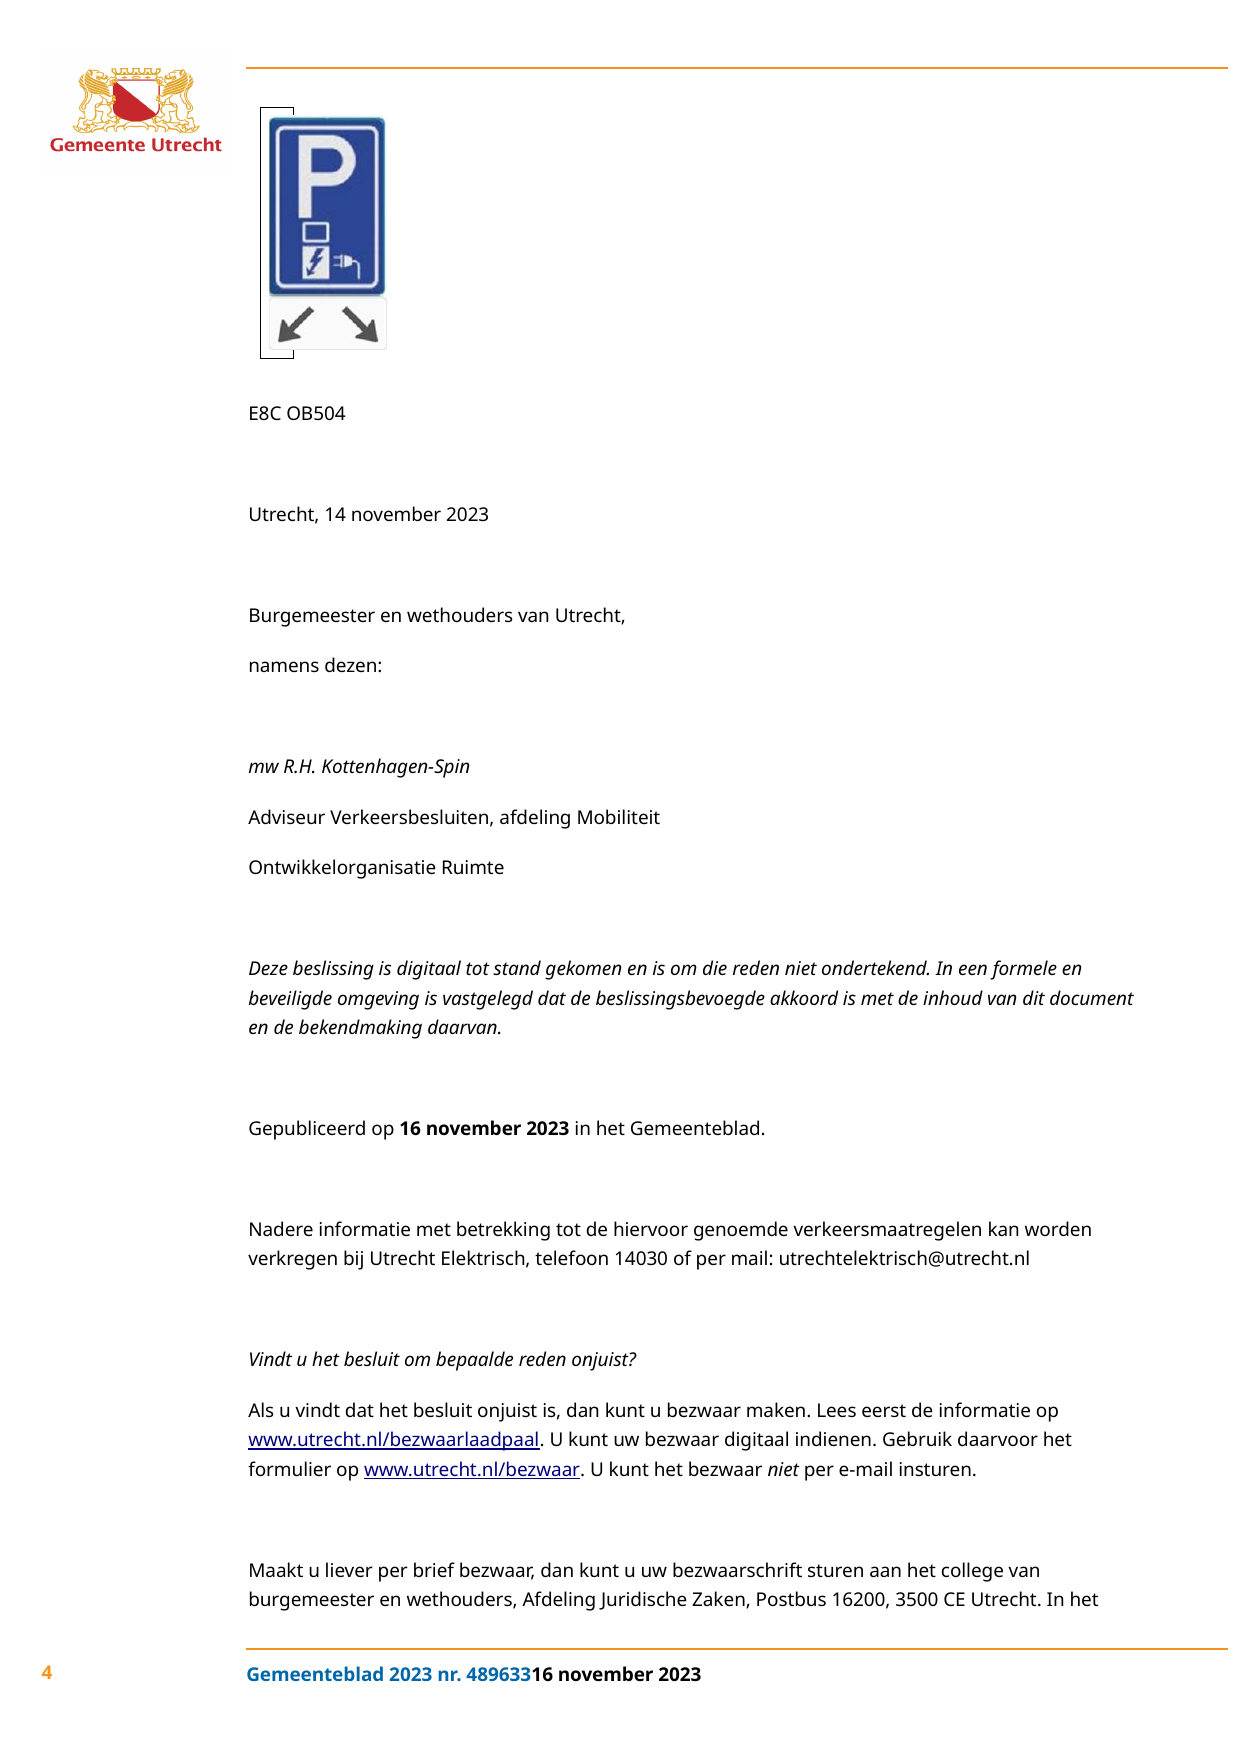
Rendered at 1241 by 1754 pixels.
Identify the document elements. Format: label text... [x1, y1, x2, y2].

text Ontwikkelorganisatie Ruimte [248, 854, 1152, 880]
text namens dezen: [248, 653, 1152, 678]
text mw R.H. Kottenhagen-Spin [248, 753, 1152, 779]
text Vindt u het besluit om bepaalde reden onjuist? [248, 1346, 1152, 1372]
text Burgemeester en wethouders van Utrecht, [248, 602, 1152, 628]
picture [268, 115, 387, 350]
text Adviseur Verkeersbesluiten, afdeling Mobiliteit [248, 804, 1152, 830]
text Als u vindt dat het besluit onjuist is, dan kunt u bezwaar maken. Lees eerst de informatie op www.utrecht.nl/bezwaarlaadpaal. U kunt uw bezwaar digitaal indienen. Gebruik daarvoor het formulier op www.utrecht.nl/bezwaar. U kunt het bezwaar niet per e-mail insturen. [248, 1397, 1152, 1482]
text Deze beslissing is digitaal tot stand gekomen en is om die reden niet ondertekend. In een formele en beveiligde omgeving is vastgelegd dat de beslissingsbevoegde akkoord is met de inhoud van dit document en de bekendmaking daarvan. [248, 955, 1152, 1040]
picture [41, 47, 231, 172]
text Gepubliceerd op 16 november 2023 in het Gemeenteblad. [248, 1115, 1152, 1141]
text Maakt u liever per brief bezwaar, dan kunt u uw bezwaarschrift sturen aan het college van burgemeester en wethouders, Afdeling Juridische Zaken, Postbus 16200, 3500 CE Utrecht. In het [248, 1557, 1152, 1612]
text E8C OB504 [248, 401, 1152, 426]
text Nadere informatie met betrekking tot de hiervoor genoemde verkeersmaatregelen kan worden verkregen bij Utrecht Elektrisch, telefoon 14030 of per mail: utrechtelektrisch@utrecht.nl [248, 1216, 1152, 1271]
text Utrecht, 14 november 2023 [248, 501, 1152, 527]
